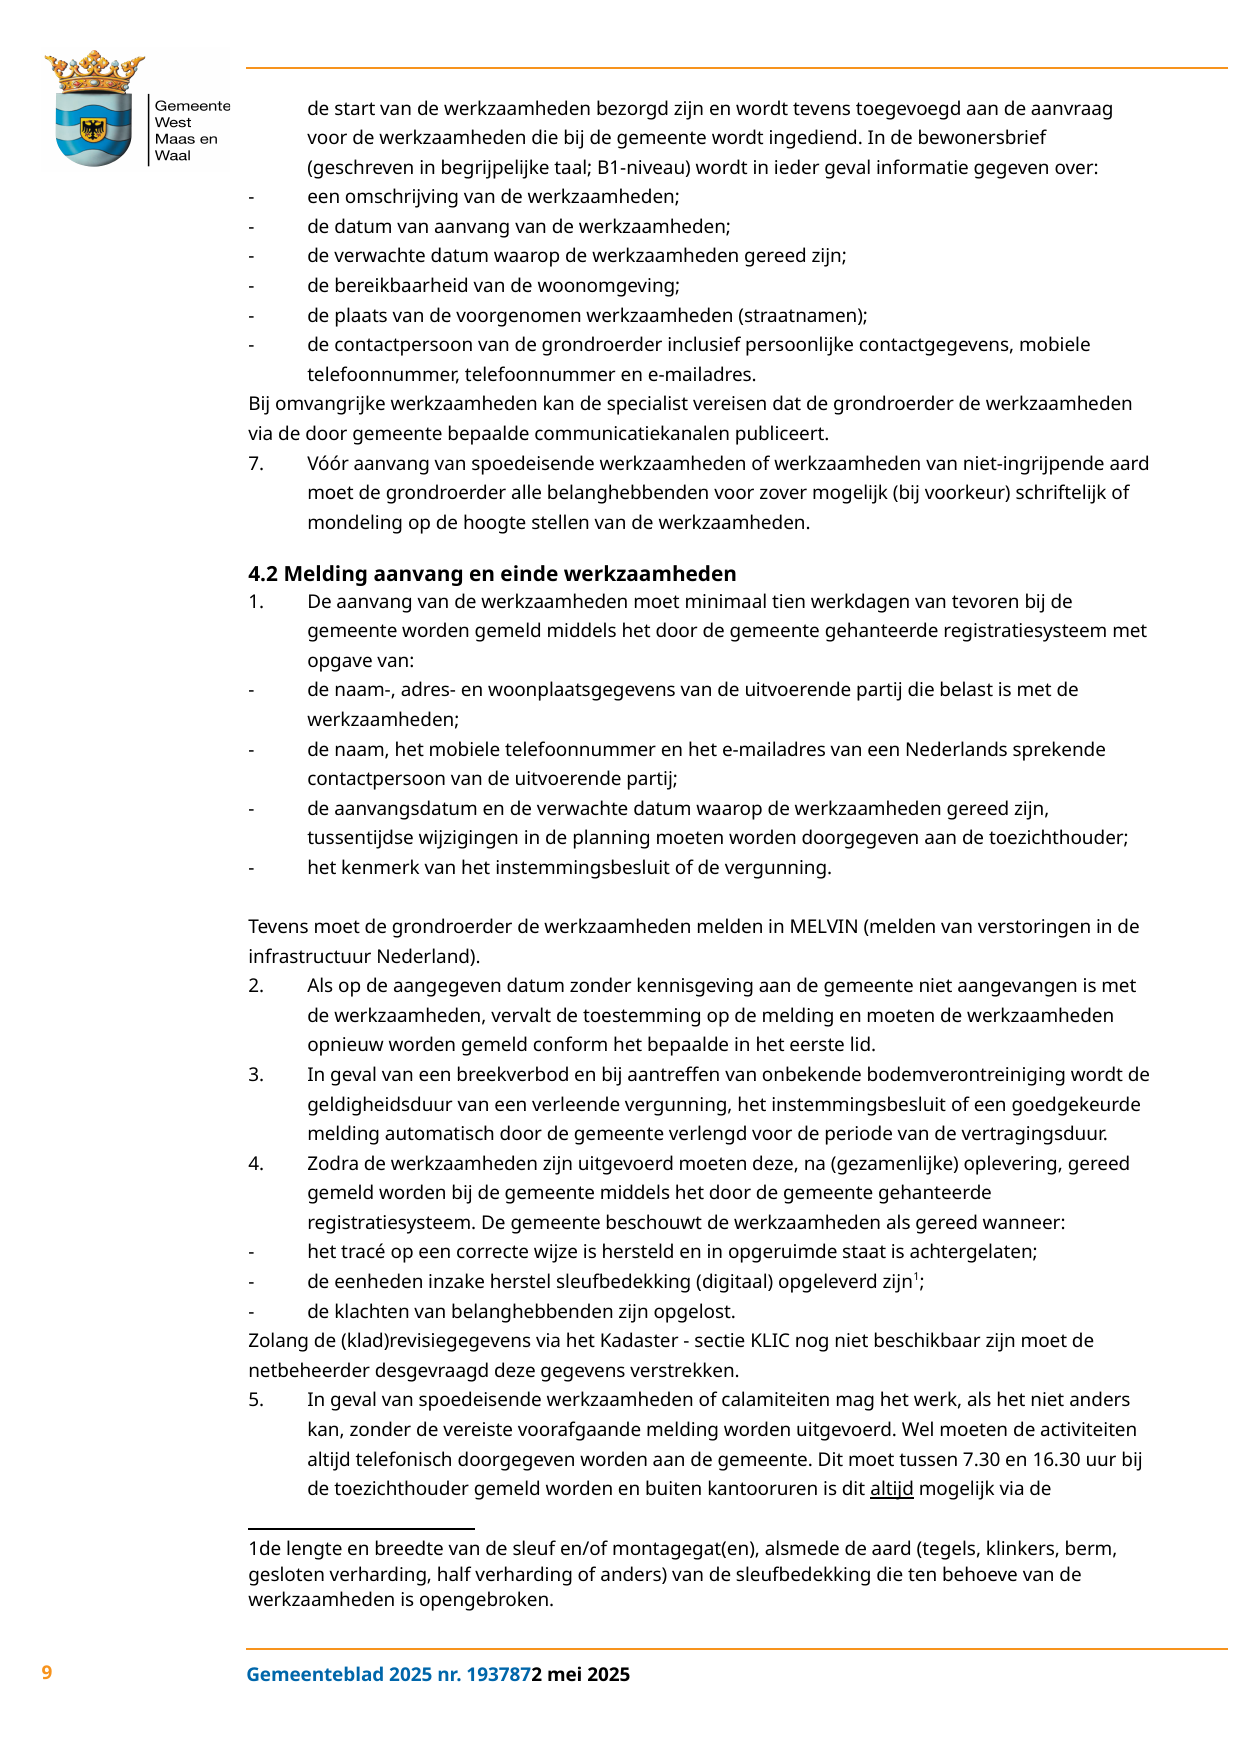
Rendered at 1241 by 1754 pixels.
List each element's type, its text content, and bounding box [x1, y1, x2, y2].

list de bereikbaarheid van de woonomgeving; [248, 272, 1152, 298]
list de aanvangsdatum en de verwachte datum waarop de werkzaamheden gereed zijn, tussentijdse wijzigingen in de planning moeten worden doorgegeven aan de toezichthouder; [248, 795, 1152, 850]
picture [41, 47, 231, 172]
list Zodra de werkzaamheden zijn uitgevoerd moeten deze, na (gezamenlijke) oplevering, gereed gemeld worden bij de gemeente middels het door de gemeente gehanteerde registratiesysteem. De gemeente beschouwt de werkzaamheden als gereed wanneer: [248, 1150, 1152, 1235]
list de naam, het mobiele telefoonnummer en het e-mailadres van een Nederlands sprekende contactpersoon van de uitvoerende partij; [248, 736, 1152, 791]
list de lengte en breedte van de sleuf en/of montagegat(en), alsmede de aard (tegels, klinkers, berm, gesloten verharding, half verharding of anders) van de sleufbedekking die ten behoeve van de werkzaamheden is opengebroken. [248, 1535, 1152, 1612]
list het tracé op een correcte wijze is hersteld en in opgeruimde staat is achtergelaten; [248, 1239, 1152, 1264]
list de klachten van belanghebbenden zijn opgelost. [248, 1298, 1152, 1323]
list Als op de aangegeven datum zonder kennisgeving aan de gemeente niet aangevangen is met de werkzaamheden, vervalt de toestemming op de melding en moeten de werkzaamheden opnieuw worden gemeld conform het bepaalde in het eerste lid. [248, 972, 1152, 1057]
list de eenheden inzake herstel sleufbedekking (digitaal) opgeleverd zijn; [248, 1268, 1152, 1294]
list de plaats van de voorgenomen werkzaamheden (straatnamen); [248, 302, 1152, 328]
text 4.2 Melding aanvang en einde werkzaamheden [248, 559, 1152, 588]
list De aanvang van de werkzaamheden moet minimaal tien werkdagen van tevoren bij de gemeente worden gemeld middels het door de gemeente gehanteerde registratiesysteem met opgave van: [248, 588, 1152, 673]
list de datum van aanvang van de werkzaamheden; [248, 213, 1152, 239]
list de verwachte datum waarop de werkzaamheden gereed zijn; [248, 243, 1152, 268]
list In geval van spoedeisende werkzaamheden of calamiteiten mag het werk, als het niet anders kan, zonder de vereiste voorafgaande melding worden uitgevoerd. Wel moeten de activiteiten altijd telefonisch doorgegeven worden aan de gemeente. Dit moet tussen 7.30 en 16.30 uur bij de toezichthouder gemeld worden en buiten kantooruren is dit altijd mogelijk via de [248, 1387, 1152, 1501]
list het kenmerk van het instemmingsbesluit of de vergunning. [248, 854, 1152, 880]
text Zolang de (klad)revisiegegevens via het Kadaster - sectie KLIC nog niet beschikbaar zijn moet de netbeheerder desgevraagd deze gegevens verstrekken. [248, 1327, 1152, 1383]
list de contactpersoon van de grondroerder inclusief persoonlijke contactgegevens, mobiele telefoonnummer, telefoonnummer en e-mailadres. [248, 331, 1152, 387]
list de start van de werkzaamheden bezorgd zijn en wordt tevens toegevoegd aan de aanvraag voor de werkzaamheden die bij de gemeente wordt ingediend. In de bewonersbrief (geschreven in begrijpelijke taal; B1-niveau) wordt in ieder geval informatie gegeven over: [248, 95, 1152, 180]
text Bij omvangrijke werkzaamheden kan de specialist vereisen dat de grondroerder de werkzaamheden via de door gemeente bepaalde communicatiekanalen publiceert. [248, 391, 1152, 446]
list een omschrijving van de werkzaamheden; [248, 183, 1152, 209]
list de naam-, adres- en woonplaatsgegevens van de uitvoerende partij die belast is met de werkzaamheden; [248, 677, 1152, 732]
list In geval van een breekverbod en bij aantreffen van onbekende bodemverontreiniging wordt de geldigheidsduur van een verleende vergunning, het instemmingsbesluit of een goedgekeurde melding automatisch door de gemeente verlengd voor de periode van de vertragingsduur. [248, 1061, 1152, 1146]
list Vóór aanvang van spoedeisende werkzaamheden of werkzaamheden van niet-ingrijpende aard moet de grondroerder alle belanghebbenden voor zover mogelijk (bij voorkeur) schriftelijk of mondeling op de hoogte stellen van de werkzaamheden. [248, 450, 1152, 535]
text Tevens moet de grondroerder de werkzaamheden melden in MELVIN (melden van verstoringen in de infrastructuur Nederland). [248, 913, 1152, 968]
